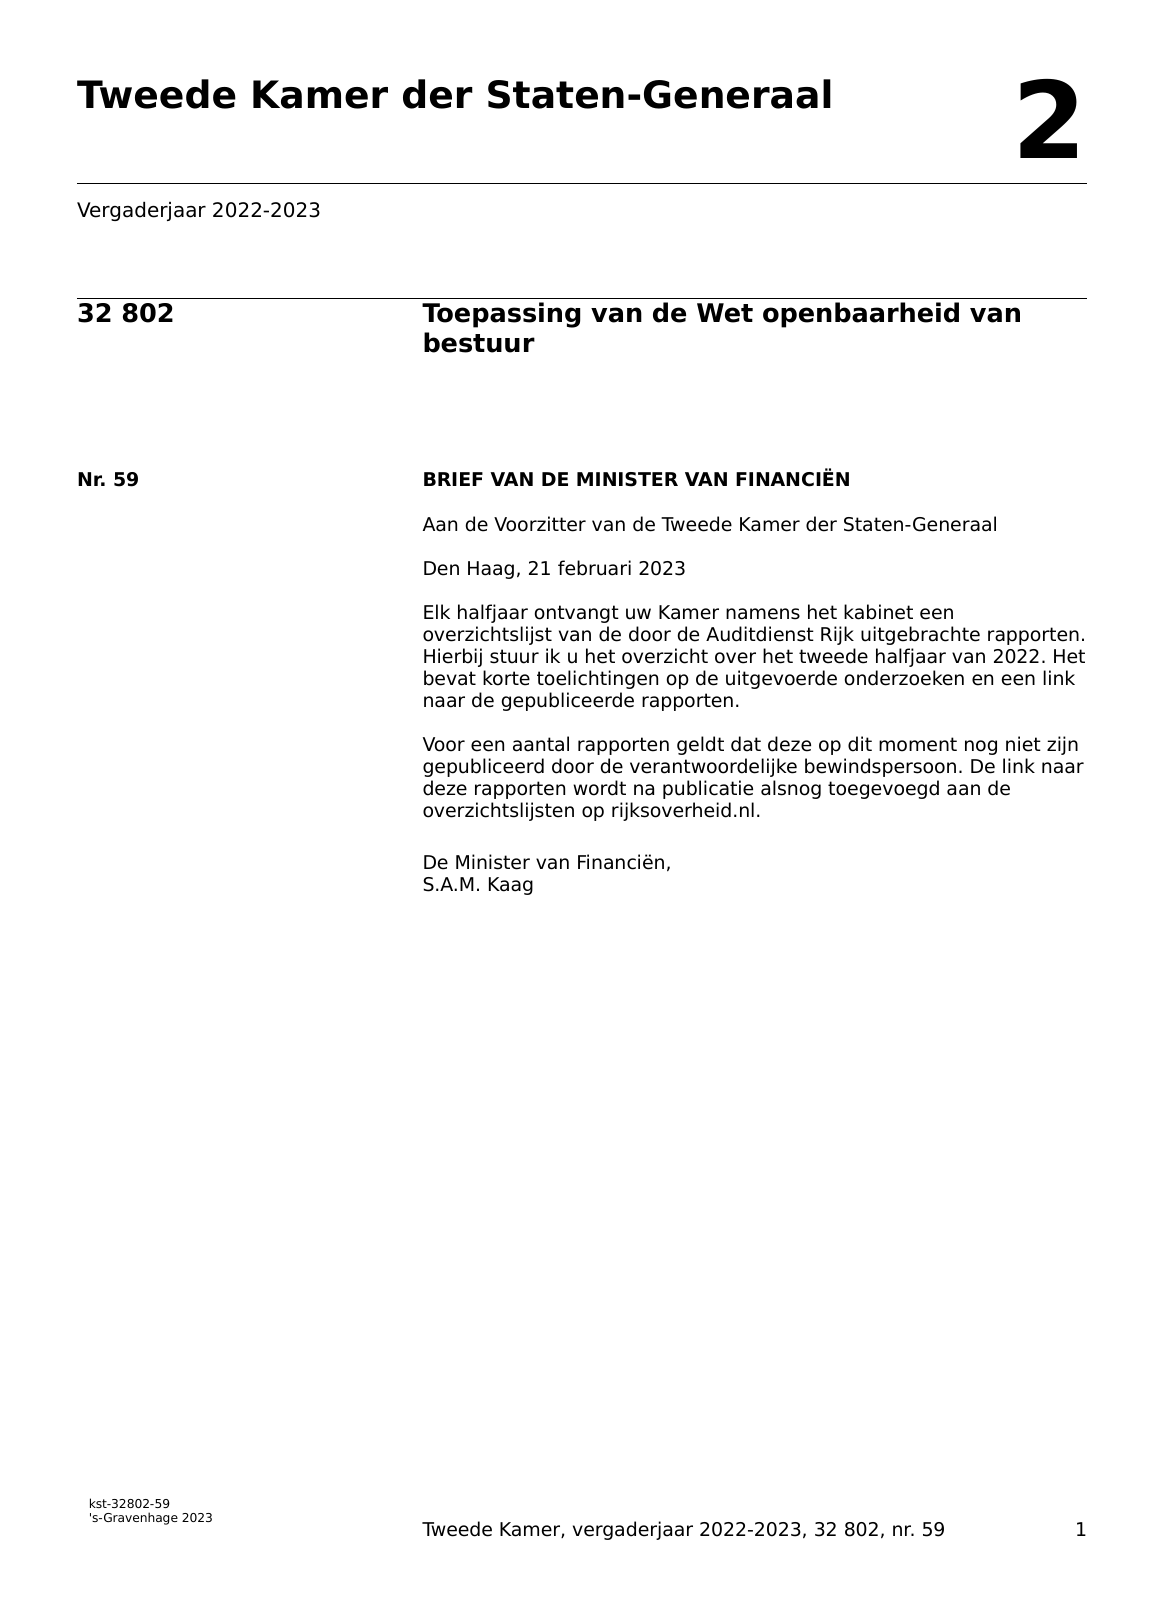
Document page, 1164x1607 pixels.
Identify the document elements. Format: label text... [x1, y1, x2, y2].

table_header Tweede Kamer der Staten-Generaal [77, 59, 886, 183]
text kst-32802-59 [88, 1497, 323, 1511]
text Voor een aantal rapporten geldt dat deze op dit moment nog niet zijn gepubliceerd door de verantwoordelijke bewindspersoon. De link naar deze rapporten wordt na publicatie alsnog toegevoegd aan de overzichtslijsten op rijksoverheid.nl. [422, 734, 1087, 822]
text Den Haag, 21 februari 2023 [422, 558, 1087, 580]
text Aan de Voorzitter van de Tweede Kamer der Staten-Generaal [422, 513, 1087, 536]
table_cell Vergaderjaar 2022-2023 [77, 184, 1087, 298]
subtitle 32 802 Toepassing van de Wet openbaarheid van bestuur [77, 299, 1087, 358]
subtitle Nr. 59 BRIEF VAN DE MINISTER VAN FINANCIËN [77, 469, 1087, 491]
text 's-Gravenhage 2023 [88, 1511, 323, 1525]
text De Minister van Financiën, S.A.M. Kaag [422, 852, 1087, 896]
table_header 2 [886, 59, 1087, 183]
text Elk halfjaar ontvangt uw Kamer namens het kabinet een overzichtslijst van de door de Auditdienst Rijk uitgebrachte rapporten. Hierbij stuur ik u het overzicht over het tweede halfjaar van 2022. Het bevat korte toelichtingen op de uitgevoerde onderzoeken en een link naar de gepubliceerde rapporten. [422, 602, 1087, 712]
